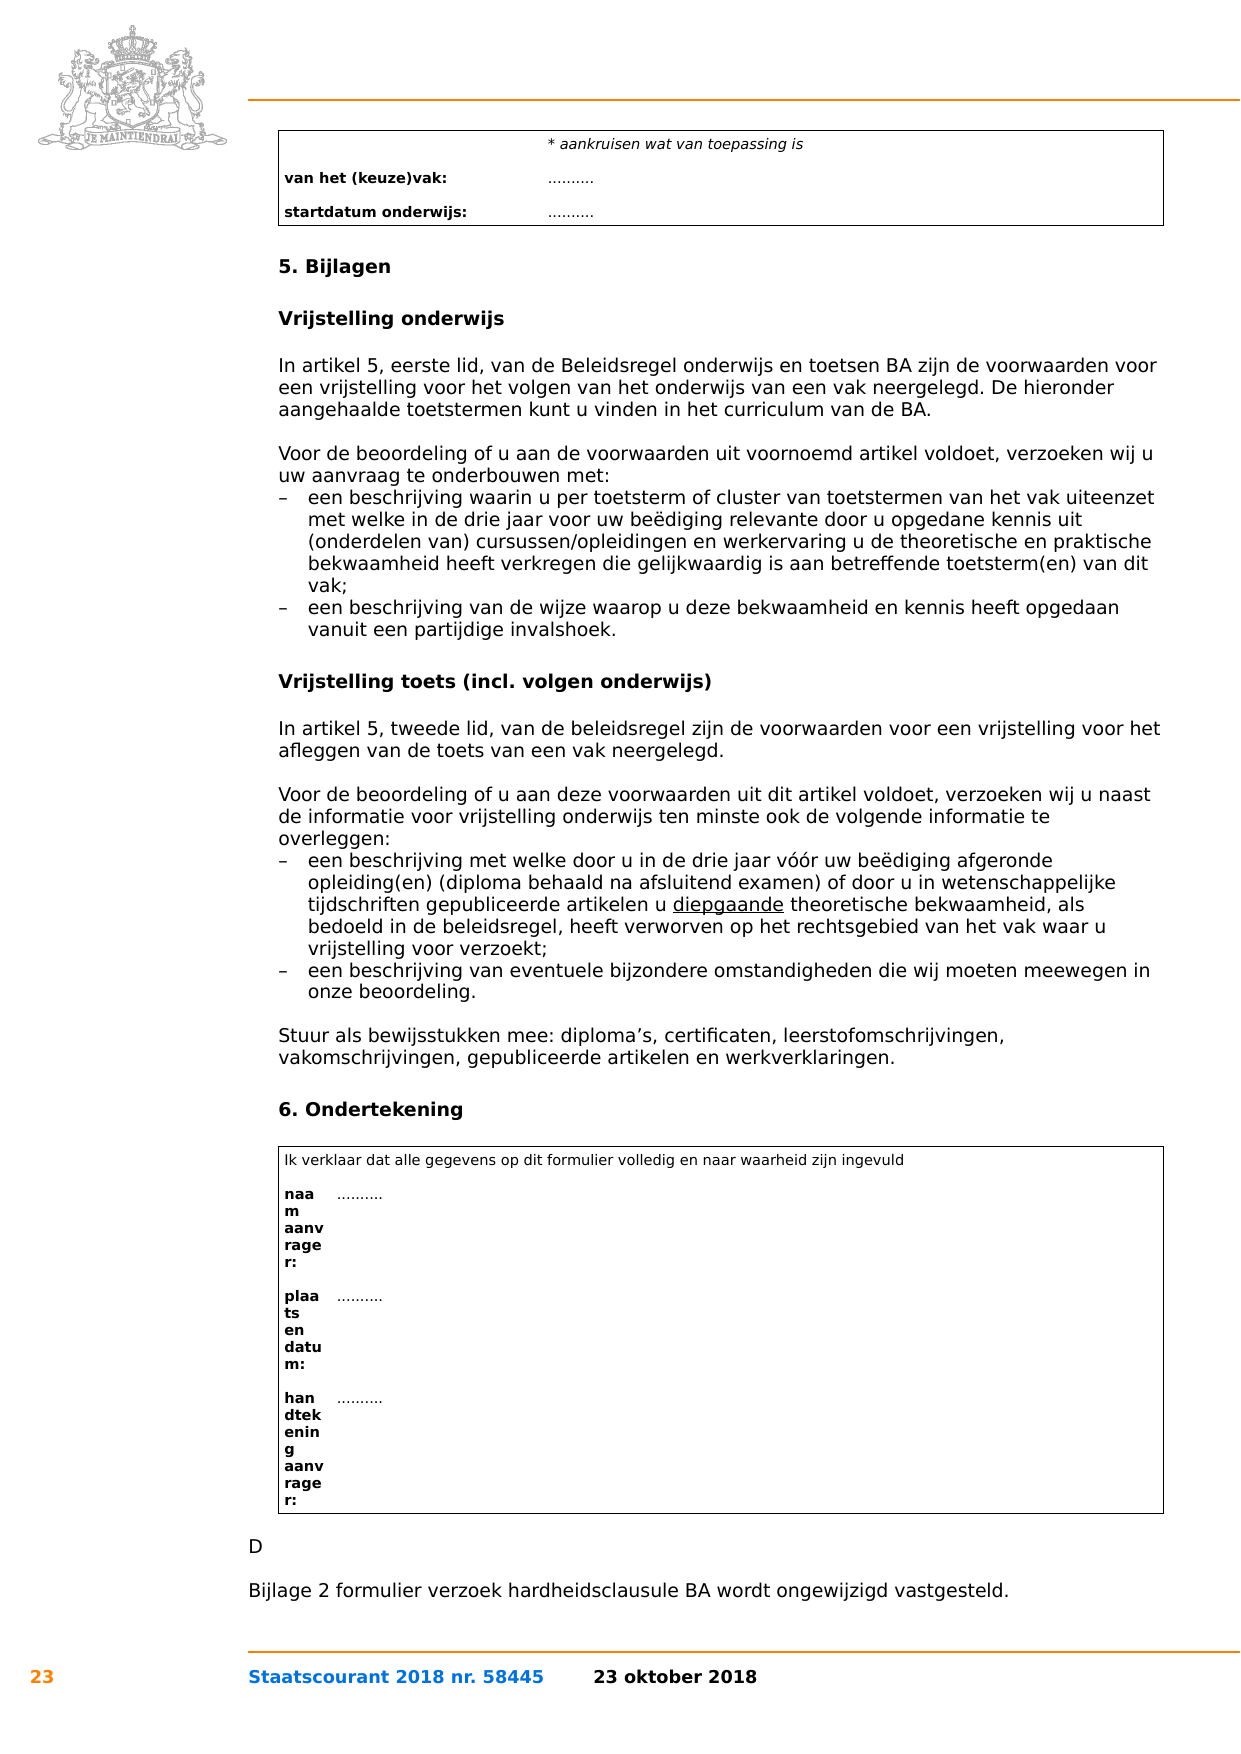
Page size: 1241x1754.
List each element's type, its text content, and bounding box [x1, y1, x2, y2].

table_cell [279, 153, 542, 169]
text In artikel 5, eerste lid, van de Beleidsregel onderwijs en toetsen BA zijn de voorwaarden voor een vrijstelling voor het volgen van het onderwijs van een vak neergelegd. De hieronder aangehaalde toetstermen kunt u vinden in het curriculum van de BA. [278, 355, 1163, 421]
subtitle Vrijstelling onderwijs [278, 308, 1163, 330]
text In artikel 5, tweede lid, van de beleidsregel zijn de voorwaarden voor een vrijstelling voor het afleggen van de toets van een vak neergelegd. [278, 718, 1163, 762]
text Voor de beoordeling of u aan deze voorwaarden uit dit artikel voldoet, verzoeken wij u naast de informatie voor vrijstelling onderwijs ten minste ook de volgende informatie te overleggen: [278, 784, 1163, 849]
text Stuur als bewijsstukken mee: diploma’s, certificaten, leerstofomschrijvingen, vakomschrijvingen, gepubliceerde artikelen en werkverklaringen. [278, 1025, 1163, 1069]
text Voor de beoordeling of u aan de voorwaarden uit voornoemd artikel voldoet, verzoeken wij u uw aanvraag te onderbouwen met: [278, 443, 1163, 487]
table_header [279, 131, 542, 153]
text – een beschrijving met welke door u in de drie jaar vóór uw beëdiging afgeronde opleiding(en) (diploma behaald na afsluitend examen) of door u in wetenschappelijke tijdschriften gepubliceerde artikelen u diepgaande theoretische bekwaamheid, als bedoeld in de beleidsregel, heeft verworven op het rechtsgebied van het vak waar u vrijstelling voor verzoekt; [278, 849, 1163, 959]
table_cell [542, 153, 1163, 169]
table_header * aankruisen wat van toepassing is [542, 131, 1163, 153]
subtitle 5. Bijlagen [278, 256, 1163, 278]
table_cell [279, 1169, 1163, 1186]
table_cell [279, 187, 542, 203]
text Bijlage 2 formulier verzoek hardheidsclausule BA wordt ongewijzigd vastgesteld. [248, 1580, 1163, 1602]
table_cell .......... [331, 1186, 1163, 1271]
text – een beschrijving van eventuele bijzondere omstandigheden die wij moeten meewegen in onze beoordeling. [278, 959, 1163, 1003]
table_cell [279, 1373, 331, 1390]
table_cell .......... [542, 170, 1163, 187]
text – een beschrijving van de wijze waarop u deze bekwaamheid en kennis heeft opgedaan vanuit een partijdige invalshoek. [278, 597, 1163, 641]
table_cell naam aanvrager: [279, 1186, 331, 1271]
table_cell handtekening aanvrager: [279, 1390, 331, 1513]
table_cell .......... [542, 204, 1163, 225]
table_cell .......... [331, 1390, 1163, 1513]
table_cell van het (keuze)vak: [279, 170, 542, 187]
text – een beschrijving waarin u per toetsterm of cluster van toetstermen van het vak uiteenzet met welke in de drie jaar voor uw beëdiging relevante door u opgedane kennis uit (onderdelen van) cursussen/opleidingen en werkervaring u de theoretische en praktische bekwaamheid heeft verkregen die gelijkwaardig is aan betreffende toetsterm(en) van dit vak; [278, 487, 1163, 597]
subtitle Vrijstelling toets (incl. volgen onderwijs) [278, 671, 1163, 693]
table_cell .......... [331, 1288, 1163, 1373]
table_cell startdatum onderwijs: [279, 204, 542, 225]
subtitle 6. Ondertekening [278, 1099, 1163, 1121]
text D [248, 1536, 1163, 1558]
picture [38, 25, 227, 150]
table_cell [331, 1373, 1163, 1390]
table_cell [542, 187, 1163, 203]
table_cell [279, 1271, 331, 1288]
table_cell plaats en datum: [279, 1288, 331, 1373]
table_cell [331, 1271, 1163, 1288]
table_header Ik verklaar dat alle gegevens op dit formulier volledig en naar waarheid zijn ingevuld [279, 1147, 1163, 1169]
